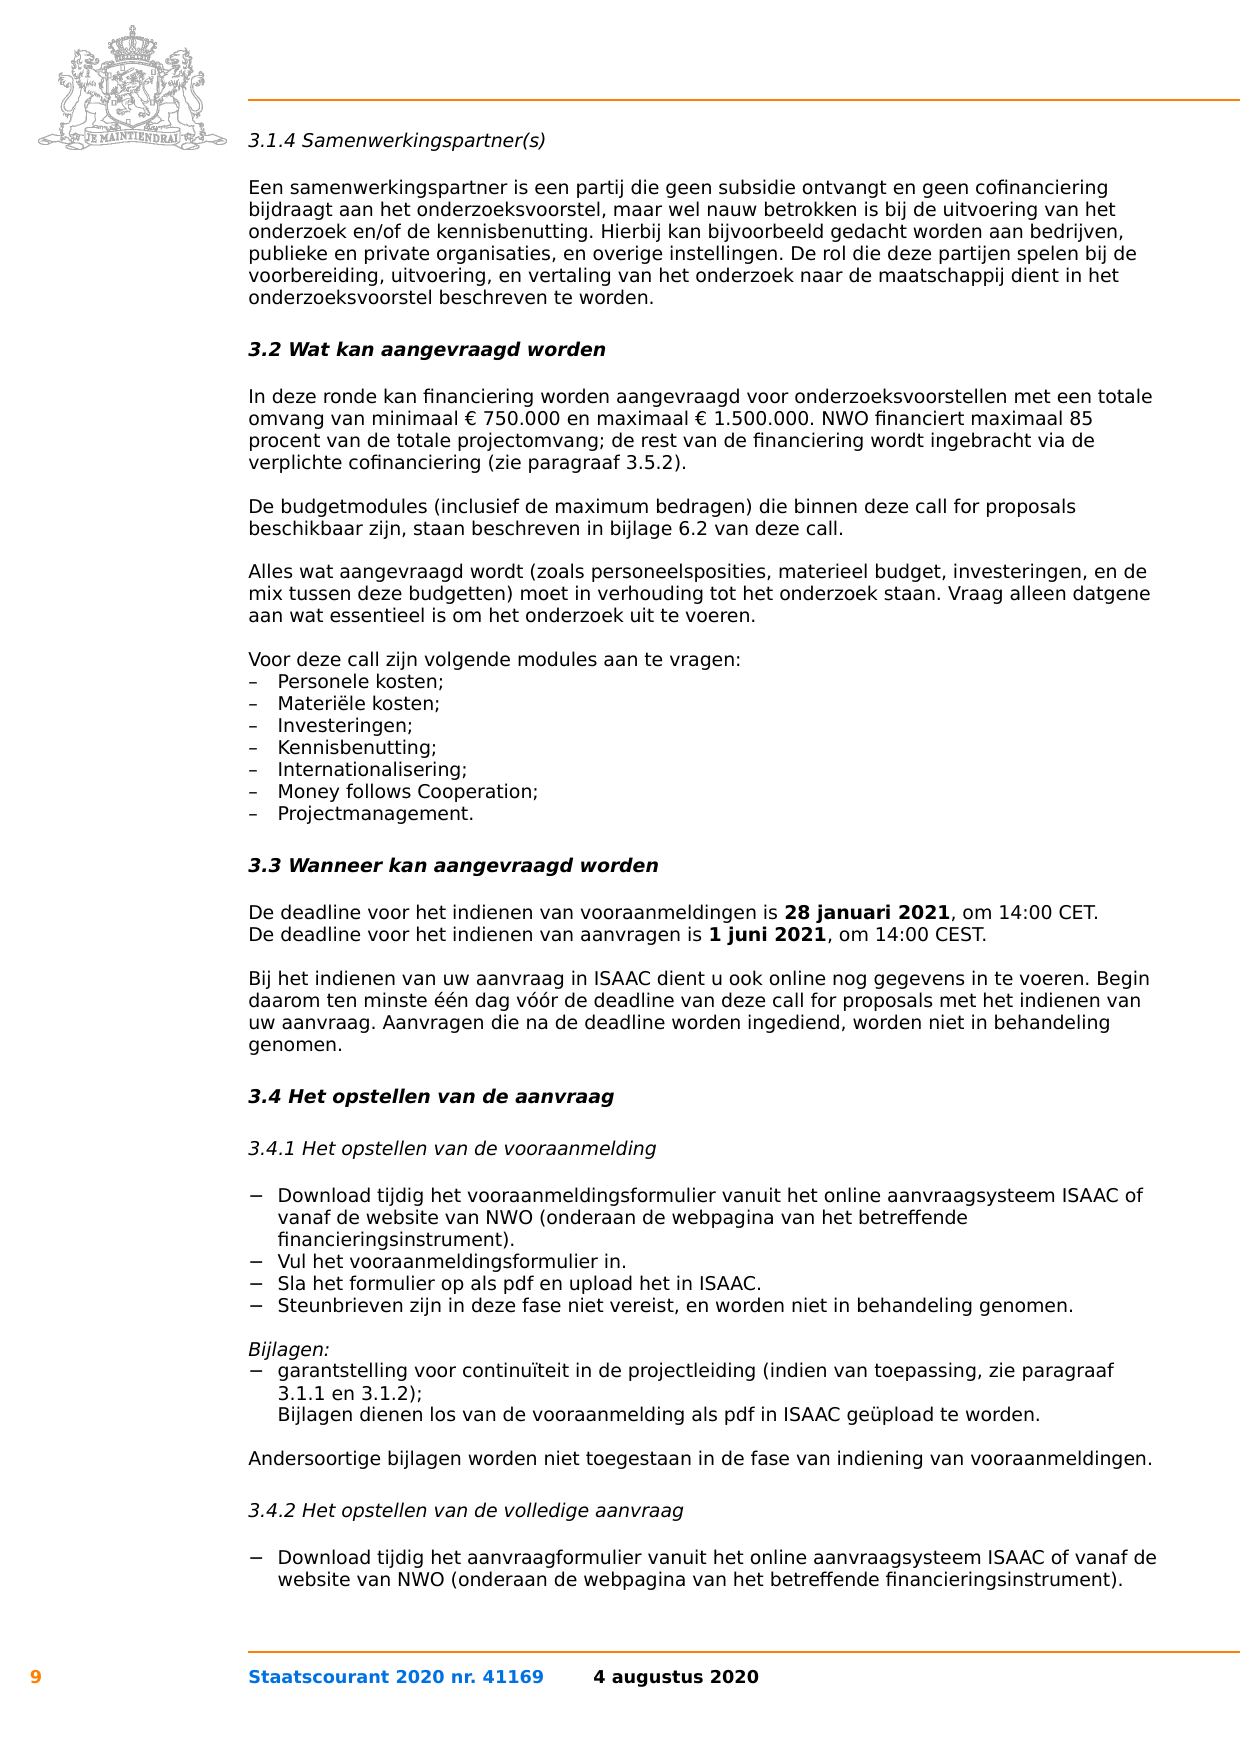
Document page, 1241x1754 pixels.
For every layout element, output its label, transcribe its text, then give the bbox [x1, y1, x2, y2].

text – Kennisbenutting; [248, 737, 1163, 759]
text − garantstelling voor continuïteit in de projectleiding (indien van toepassing, zie paragraaf 3.1.1 en 3.1.2); [248, 1360, 1163, 1404]
subtitle 3.4.1 Het opstellen van de vooraanmelding [248, 1138, 1163, 1160]
subtitle 3.4 Het opstellen van de aanvraag [248, 1086, 1163, 1108]
text Bijlagen: [248, 1338, 1163, 1360]
text – Projectmanagement. [248, 803, 1163, 825]
text – Personele kosten; [248, 671, 1163, 693]
subtitle 3.2 Wat kan aangevraagd worden [248, 339, 1163, 361]
text Alles wat aangevraagd wordt (zoals personeelsposities, materieel budget, investeringen, en de mix tussen deze budgetten) moet in verhouding tot het onderzoek staan. Vraag alleen datgene aan wat essentieel is om het onderzoek uit te voeren. [248, 561, 1163, 627]
picture [38, 25, 227, 150]
text − Steunbrieven zijn in deze fase niet vereist, en worden niet in behandeling genomen. [248, 1294, 1163, 1317]
text Andersoortige bijlagen worden niet toegestaan in de fase van indiening van vooraanmeldingen. [248, 1448, 1163, 1470]
text – Internationalisering; [248, 759, 1163, 781]
text De deadline voor het indienen van aanvragen is 1 juni 2021, om 14:00 CEST. [248, 924, 1163, 946]
text De budgetmodules (inclusief de maximum bedragen) die binnen deze call for proposals beschikbaar zijn, staan beschreven in bijlage 6.2 van deze call. [248, 496, 1163, 539]
text − Download tijdig het vooraanmeldingsformulier vanuit het online aanvraagsysteem ISAAC of vanaf de website van NWO (onderaan de webpagina van het betreffende financieringsinstrument). [248, 1185, 1163, 1251]
text Bij het indienen van uw aanvraag in ISAAC dient u ook online nog gegevens in te voeren. Begin daarom ten minste één dag vóór de deadline van deze call for proposals met het indienen van uw aanvraag. Aanvragen die na de deadline worden ingediend, worden niet in behandeling genomen. [248, 968, 1163, 1056]
text − Download tijdig het aanvraagformulier vanuit het online aanvraagsysteem ISAAC of vanaf de website van NWO (onderaan de webpagina van het betreffende financieringsinstrument). [248, 1547, 1163, 1591]
text – Investeringen; [248, 715, 1163, 737]
text Voor deze call zijn volgende modules aan te vragen: [248, 649, 1163, 671]
subtitle 3.4.2 Het opstellen van de volledige aanvraag [248, 1500, 1163, 1522]
text − Sla het formulier op als pdf en upload het in ISAAC. [248, 1273, 1163, 1294]
text In deze ronde kan financiering worden aangevraagd voor onderzoeksvoorstellen met een totale omvang van minimaal € 750.000 en maximaal € 1.500.000. NWO financiert maximaal 85 procent van de totale projectomvang; de rest van de financiering wordt ingebracht via de verplichte cofinanciering (zie paragraaf 3.5.2). [248, 386, 1163, 474]
text Een samenwerkingspartner is een partij die geen subsidie ontvangt en geen cofinanciering bijdraagt aan het onderzoeksvoorstel, maar wel nauw betrokken is bij de uitvoering van het onderzoek en/of de kennisbenutting. Hierbij kan bijvoorbeeld gedacht worden aan bedrijven, publieke en private organisaties, en overige instellingen. De rol die deze partijen spelen bij de voorbereiding, uitvoering, en vertaling van het onderzoek naar de maatschappij dient in het onderzoeksvoorstel beschreven te worden. [248, 177, 1163, 309]
text – Materiële kosten; [248, 693, 1163, 715]
subtitle 3.1.4 Samenwerkingspartner(s) [248, 130, 1163, 152]
text De deadline voor het indienen van vooraanmeldingen is 28 januari 2021, om 14:00 CET. [248, 902, 1163, 924]
text – Money follows Cooperation; [248, 781, 1163, 803]
text Bijlagen dienen los van de vooraanmelding als pdf in ISAAC geüpload te worden. [277, 1404, 1163, 1426]
subtitle 3.3 Wanneer kan aangevraagd worden [248, 855, 1163, 877]
text − Vul het vooraanmeldingsformulier in. [248, 1251, 1163, 1273]
